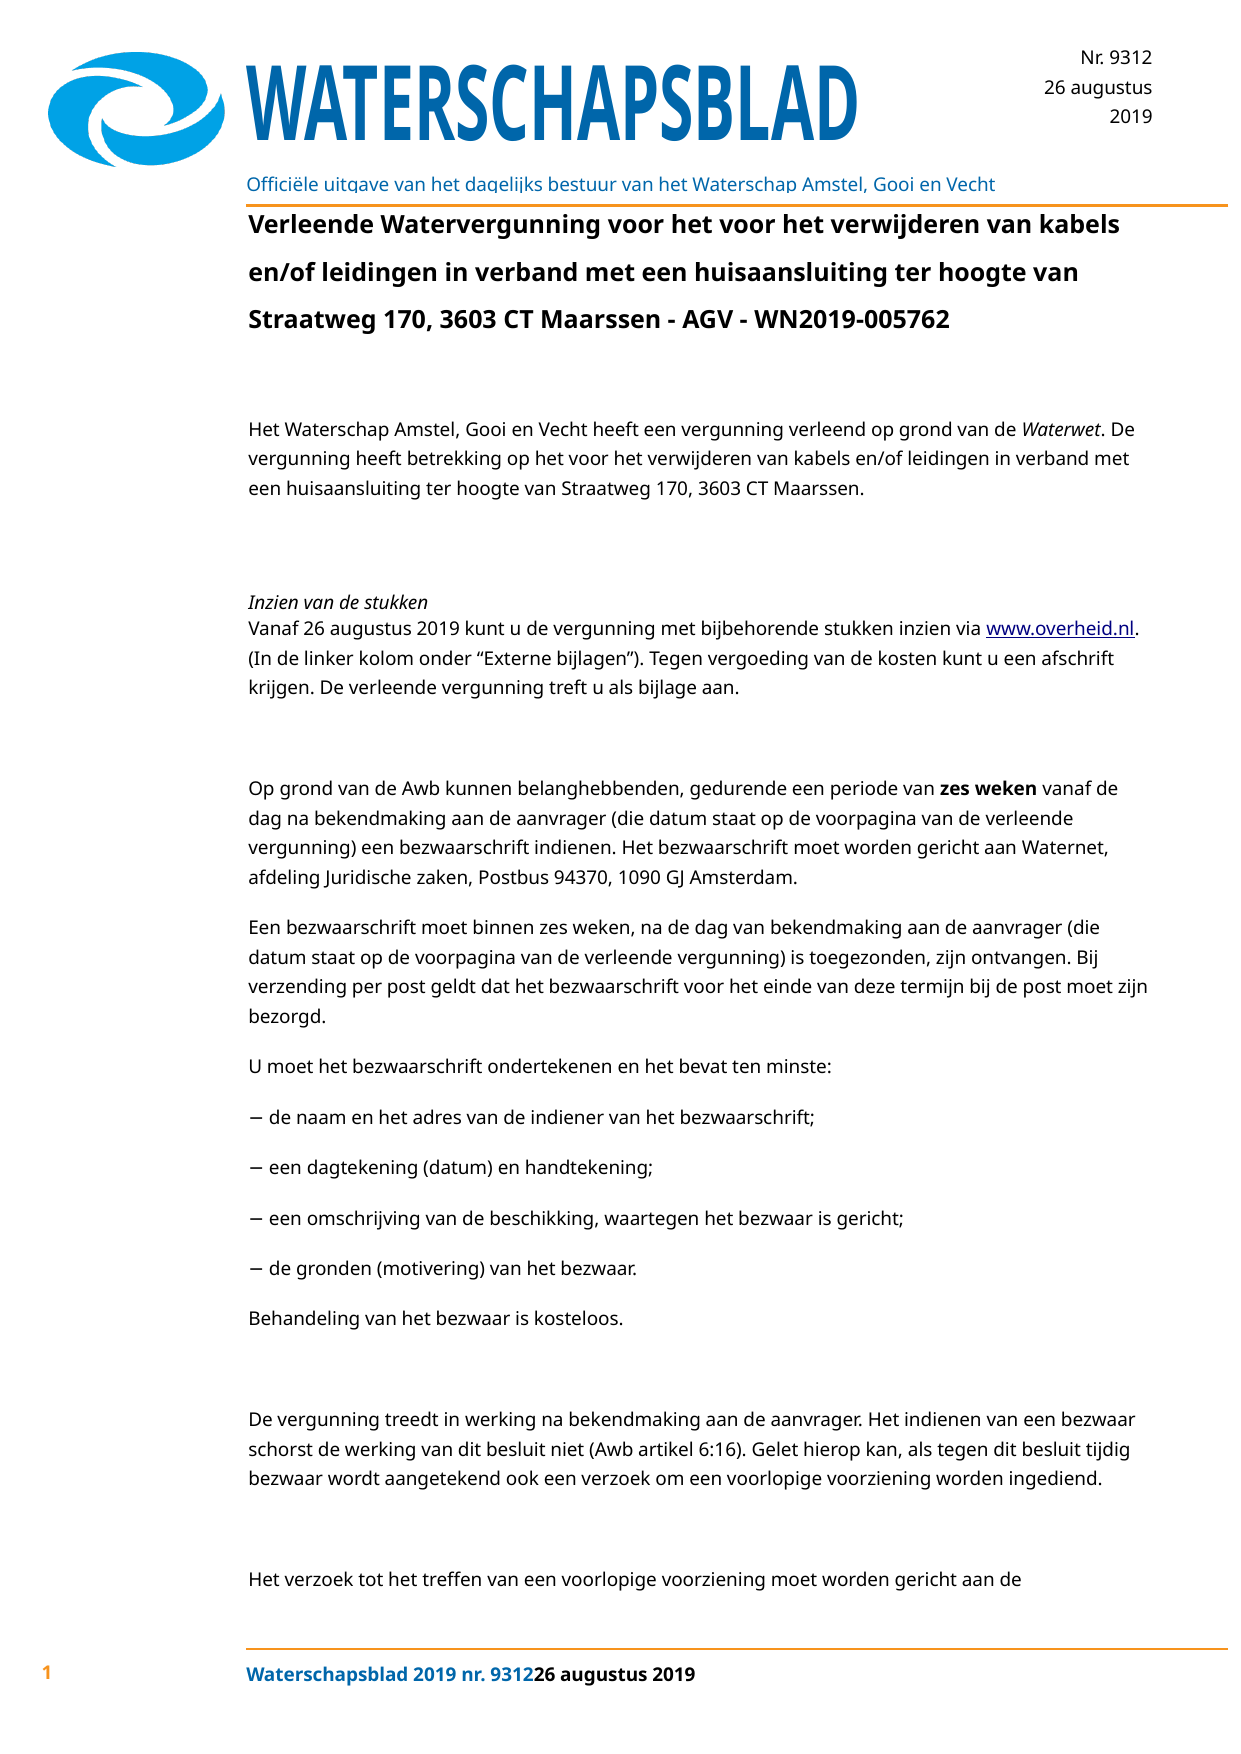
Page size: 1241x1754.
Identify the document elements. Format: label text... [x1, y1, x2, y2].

text Inzien van de stukken [248, 589, 1152, 615]
text − de gronden (motivering) van het bezwaar. [248, 1255, 1152, 1281]
text Het verzoek tot het treffen van een voorlopige voorziening moet worden gericht aan de [248, 1566, 1152, 1592]
picture [41, 47, 231, 172]
text Op grond van de Awb kunnen belanghebbenden, gedurende een periode van zes weken vanaf de dag na bekendmaking aan de aanvrager (die datum staat op de voorpagina van de verleende vergunning) een bezwaarschrift indienen. Het bezwaarschrift moet worden gericht aan Waternet, afdeling Juridische zaken, Postbus 94370, 1090 GJ Amsterdam. [248, 775, 1152, 890]
text Vanaf 26 augustus 2019 kunt u de vergunning met bijbehorende stukken inzien via www.overheid.nl. (In de linker kolom onder “Externe bijlagen”). Tegen vergoeding van de kosten kunt u een afschrift krijgen. De verleende vergunning treft u als bijlage aan. [248, 615, 1152, 700]
text Het Waterschap Amstel, Gooi en Vecht heeft een vergunning verleend op grond van de Waterwet. De vergunning heeft betrekking op het voor het verwijderen van kabels en/of leidingen in verband met een huisaansluiting ter hoogte van Straatweg 170, 3603 CT Maarssen. [248, 416, 1152, 501]
text De vergunning treedt in werking na bekendmaking aan de aanvrager. Het indienen van een bezwaar schorst de werking van dit besluit niet (Awb artikel 6:16). Gelet hierop kan, als tegen dit besluit tijdig bezwaar wordt aangetekend ook een verzoek om een voorlopige voorziening worden ingediend. [248, 1406, 1152, 1491]
text − een dagtekening (datum) en handtekening; [248, 1154, 1152, 1180]
text − de naam en het adres van de indiener van het bezwaarschrift; [248, 1104, 1152, 1130]
text Een bezwaarschrift moet binnen zes weken, na de dag van bekendmaking aan de aanvrager (die datum staat op de voorpagina van de verleende vergunning) is toegezonden, zijn ontvangen. Bij verzending per post geldt dat het bezwaarschrift voor het einde van deze termijn bij de post moet zijn bezorgd. [248, 914, 1152, 1029]
text − een omschrijving van de beschikking, waartegen het bezwaar is gericht; [248, 1205, 1152, 1231]
text Verleende Watervergunning voor het voor het verwijderen van kabels en/of leidingen in verband met een huisaansluiting ter hoogte van Straatweg 170, 3603 CT Maarssen - AGV - WN2019-005762 [248, 207, 1152, 336]
text Behandeling van het bezwaar is kosteloos. [248, 1306, 1152, 1331]
text U moet het bezwaarschrift ondertekenen en het bevat ten minste: [248, 1053, 1152, 1079]
